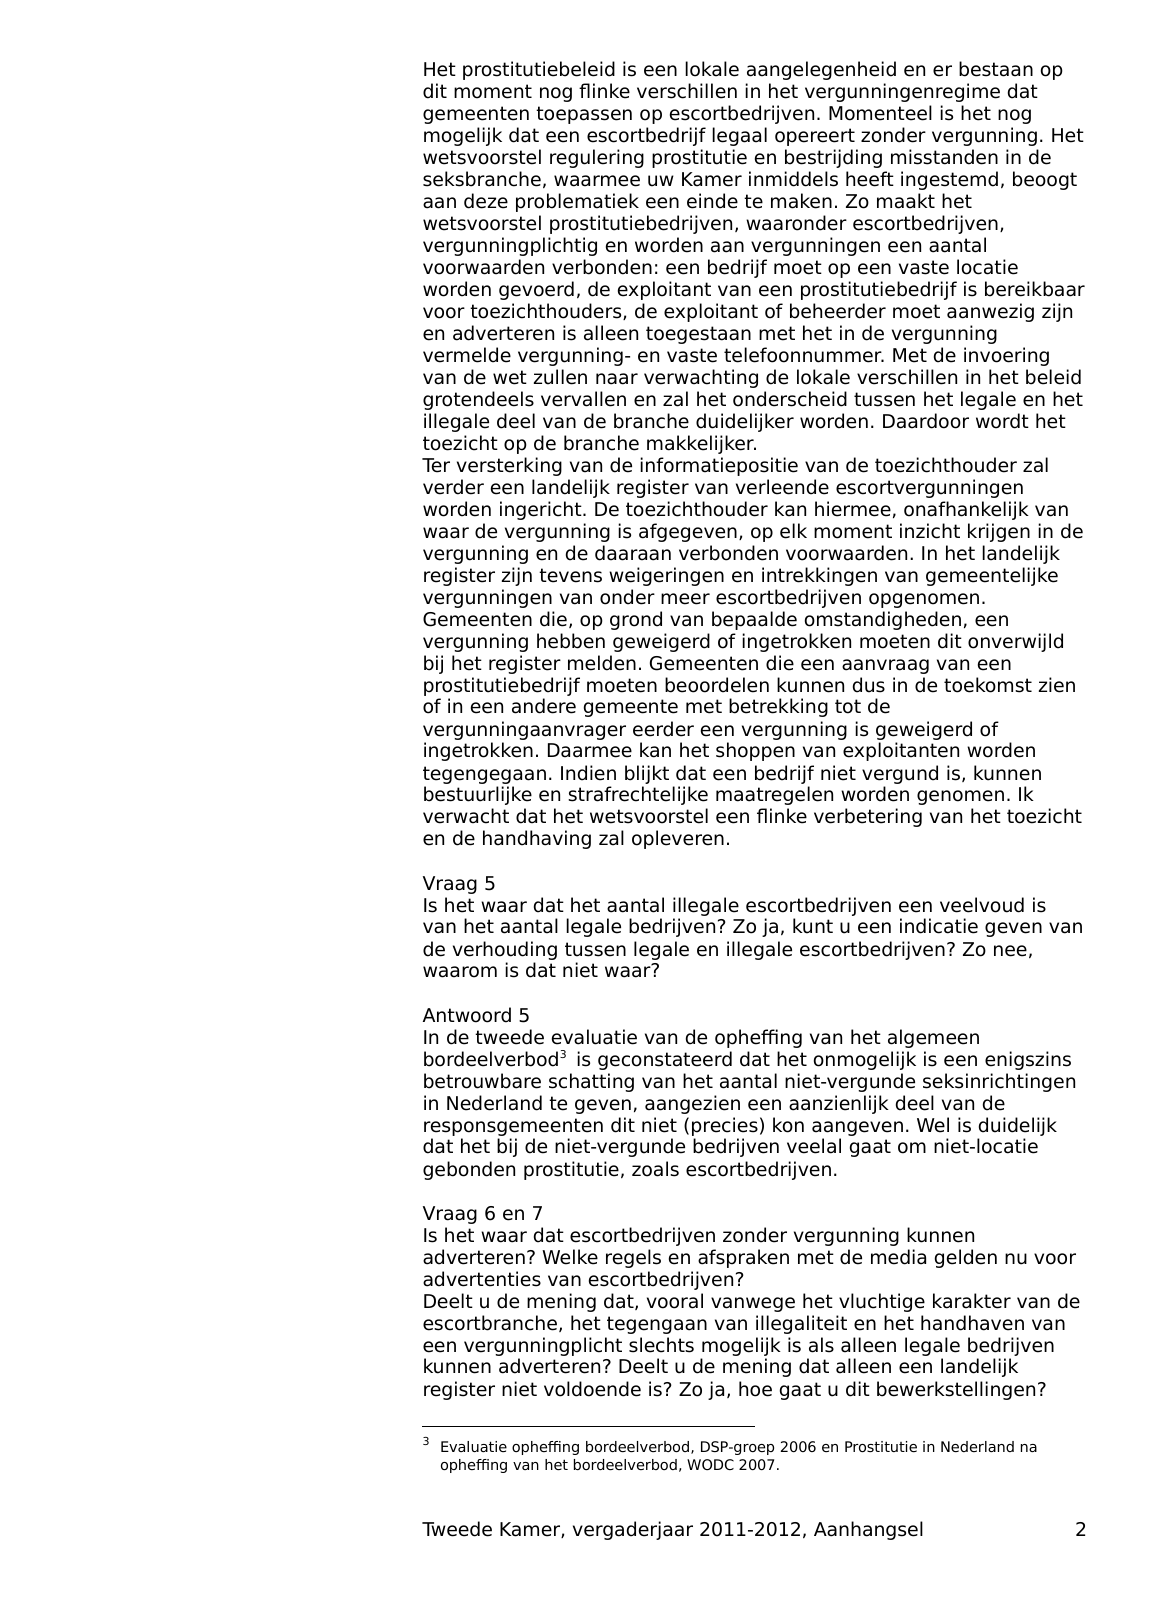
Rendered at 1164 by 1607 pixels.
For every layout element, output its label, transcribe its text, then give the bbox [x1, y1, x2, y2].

text Is het waar dat escortbedrijven zonder vergunning kunnen adverteren? Welke regels en afspraken met de media gelden nu voor advertenties van escortbedrijven? [422, 1224, 1087, 1291]
text Vraag 5 [422, 872, 1087, 894]
text Antwoord 5 [422, 1004, 1087, 1027]
text Is het waar dat het aantal illegale escortbedrijven een veelvoud is van het aantal legale bedrijven? Zo ja, kunt u een indicatie geven van de verhouding tussen legale en illegale escortbedrijven? Zo nee, waarom is dat niet waar? [422, 894, 1087, 982]
text In de tweede evaluatie van de opheffing van het algemeen bordeelverbod is geconstateerd dat het onmogelijk is een enigszins betrouwbare schatting van het aantal niet-vergunde seksinrichtingen in Nederland te geven, aangezien een aanzienlijk deel van de responsgemeenten dit niet (precies) kon aangeven. Wel is duidelijk dat het bij de niet-vergunde bedrijven veelal gaat om niet-locatie gebonden prostitutie, zoals escortbedrijven. [422, 1027, 1087, 1180]
text Het prostitutiebeleid is een lokale aangelegenheid en er bestaan op dit moment nog flinke verschillen in het vergunningenregime dat gemeenten toepassen op escortbedrijven. Momenteel is het nog mogelijk dat een escortbedrijf legaal opereert zonder vergunning. Het wetsvoorstel regulering prostitutie en bestrijding misstanden in de seksbranche, waarmee uw Kamer inmiddels heeft ingestemd, beoogt aan deze problematiek een einde te maken. Zo maakt het wetsvoorstel prostitutiebedrijven, waaronder escortbedrijven, vergunningplichtig en worden aan vergunningen een aantal voorwaarden verbonden: een bedrijf moet op een vaste locatie worden gevoerd, de exploitant van een prostitutiebedrijf is bereikbaar voor toezichthouders, de exploitant of beheerder moet aanwezig zijn en adverteren is alleen toegestaan met het in de vergunning vermelde vergunning- en vaste telefoonnummer. Met de invoering van de wet zullen naar verwachting de lokale verschillen in het beleid grotendeels vervallen en zal het onderscheid tussen het legale en het illegale deel van de branche duidelijker worden. Daardoor wordt het toezicht op de branche makkelijker. [422, 59, 1087, 455]
text Deelt u de mening dat, vooral vanwege het vluchtige karakter van de escortbranche, het tegengaan van illegaliteit en het handhaven van een vergunningplicht slechts mogelijk is als alleen legale bedrijven kunnen adverteren? Deelt u de mening dat alleen een landelijk register niet voldoende is? Zo ja, hoe gaat u dit bewerkstellingen? [422, 1291, 1087, 1400]
text Evaluatie opheffing bordeelverbod, DSP-groep 2006 en Prostitutie in Nederland na opheffing van het bordeelverbod, WODC 2007. [422, 1435, 1087, 1474]
text Ter versterking van de informatiepositie van de toezichthouder zal verder een landelijk register van verleende escortvergunningen worden ingericht. De toezichthouder kan hiermee, onafhankelijk van waar de vergunning is afgegeven, op elk moment inzicht krijgen in de vergunning en de daaraan verbonden voorwaarden. In het landelijk register zijn tevens weigeringen en intrekkingen van gemeentelijke vergunningen van onder meer escortbedrijven opgenomen. Gemeenten die, op grond van bepaalde omstandigheden, een vergunning hebben geweigerd of ingetrokken moeten dit onverwijld bij het register melden. Gemeenten die een aanvraag van een prostitutiebedrijf moeten beoordelen kunnen dus in de toekomst zien of in een andere gemeente met betrekking tot de vergunningaanvrager eerder een vergunning is geweigerd of ingetrokken. Daarmee kan het shoppen van exploitanten worden tegengegaan. Indien blijkt dat een bedrijf niet vergund is, kunnen bestuurlijke en strafrechtelijke maatregelen worden genomen. Ik verwacht dat het wetsvoorstel een flinke verbetering van het toezicht en de handhaving zal opleveren. [422, 455, 1087, 850]
text Vraag 6 en 7 [422, 1203, 1087, 1224]
